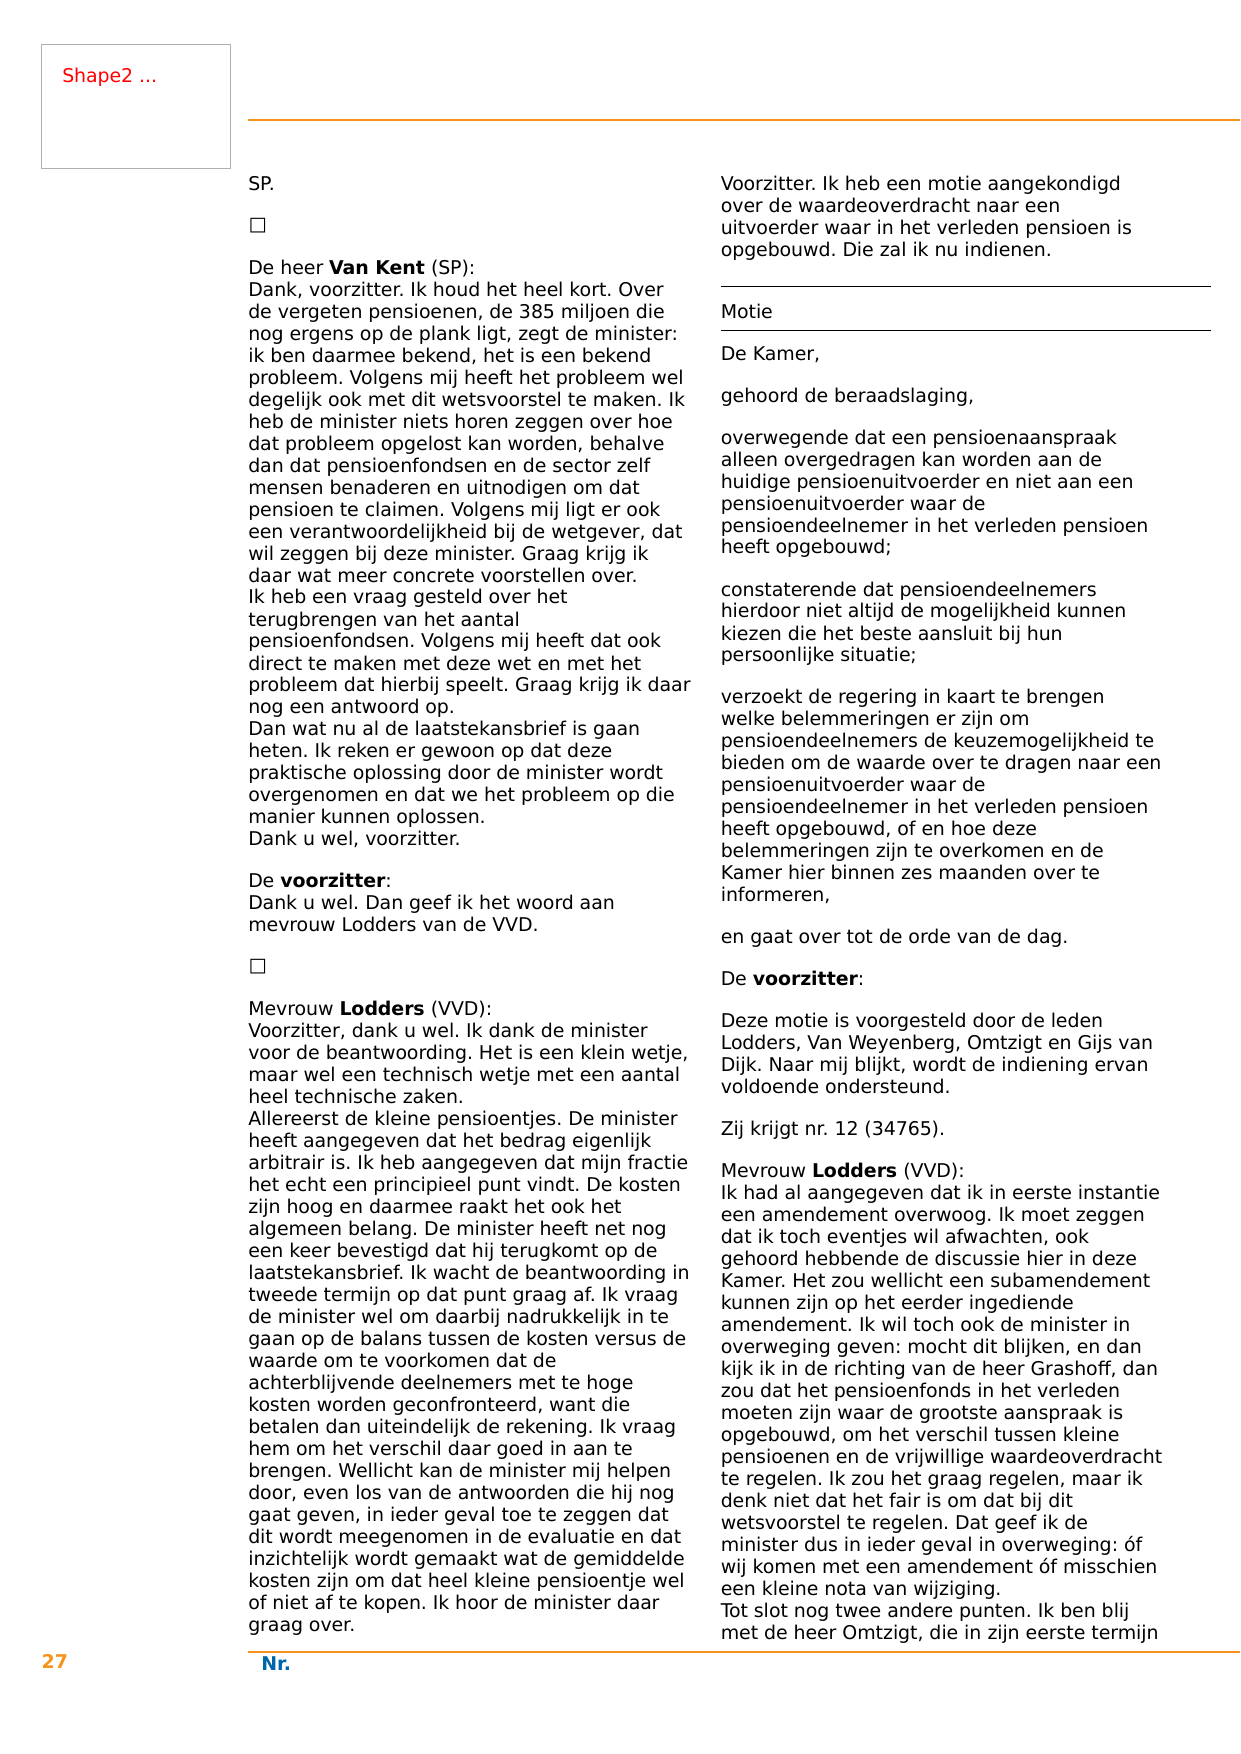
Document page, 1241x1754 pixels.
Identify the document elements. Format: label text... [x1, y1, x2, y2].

text Mevrouw Lodders (VVD): [721, 1160, 1163, 1182]
text Ik had al aangegeven dat ik in eerste instantie een amendement overwoog. Ik moet zeggen dat ik toch eventjes wil afwachten, ook gehoord hebbende de discussie hier in deze Kamer. Het zou wellicht een subamendement kunnen zijn op het eerder ingediende amendement. Ik wil toch ook de minister in overweging geven: mocht dit blijken, en dan kijk ik in de richting van de heer Grashoff, dan zou dat het pensioenfonds in het verleden moeten zijn waar de grootste aanspraak is opgebouwd, om het verschil tussen kleine pensioenen en de vrijwillige waardeoverdracht te regelen. Ik zou het graag regelen, maar ik denk niet dat het fair is om dat bij dit wetsvoorstel te regelen. Dat geef ik de minister dus in ieder geval in overweging: óf wij komen met een amendement óf misschien een kleine nota van wijziging. [721, 1182, 1163, 1599]
text Voorzitter. Ik heb een motie aangekondigd over de waardeoverdracht naar een uitvoerder waar in het verleden pensioen is opgebouwd. Die zal ik nu indienen. [721, 173, 1163, 261]
text ⬜ [248, 956, 691, 978]
text De voorzitter: [248, 870, 691, 892]
text verzoekt de regering in kaart te brengen welke belemmeringen er zijn om pensioendeelnemers de keuzemogelijkheid te bieden om de waarde over te dragen naar een pensioenuitvoerder waar de pensioendeelnemer in het verleden pensioen heeft opgebouwd, of en hoe deze belemmeringen zijn te overkomen en de Kamer hier binnen zes maanden over te informeren, [721, 686, 1163, 906]
text Mevrouw Lodders (VVD): [248, 998, 691, 1020]
text SP. [248, 173, 691, 195]
text Tot slot nog twee andere punten. Ik ben blij met de heer Omtzigt, die in zijn eerste termijn [721, 1599, 1163, 1643]
text De voorzitter: [721, 968, 1163, 990]
text Dank, voorzitter. Ik houd het heel kort. Over de vergeten pensioenen, de 385 miljoen die nog ergens op de plank ligt, zegt de minister: ik ben daarmee bekend, het is een bekend probleem. Volgens mij heeft het probleem wel degelijk ook met dit wetsvoorstel te maken. Ik heb de minister niets horen zeggen over hoe dat probleem opgelost kan worden, behalve dan dat pensioenfondsen en de sector zelf mensen benaderen en uitnodigen om dat pensioen te claimen. Volgens mij ligt er ook een verantwoordelijkheid bij de wetgever, dat wil zeggen bij deze minister. Graag krijg ik daar wat meer concrete voorstellen over. [248, 279, 691, 586]
text Zij krijgt nr. 12 (34765). [721, 1118, 1163, 1140]
text constaterende dat pensioendeelnemers hierdoor niet altijd de mogelijkheid kunnen kiezen die het beste aansluit bij hun persoonlijke situatie; [721, 578, 1163, 666]
text Ik heb een vraag gesteld over het terugbrengen van het aantal pensioenfondsen. Volgens mij heeft dat ook direct te maken met deze wet en met het probleem dat hierbij speelt. Graag krijg ik daar nog een antwoord op. [248, 586, 691, 718]
text Dank u wel, voorzitter. [248, 828, 691, 850]
text Dan wat nu al de laatstekansbrief is gaan heten. Ik reken er gewoon op dat deze praktische oplossing door de minister wordt overgenomen en dat we het probleem op die manier kunnen oplossen. [248, 718, 691, 828]
text overwegende dat een pensioenaanspraak alleen overgedragen kan worden aan de huidige pensioenuitvoerder en niet aan een pensioenuitvoerder waar de pensioendeelnemer in het verleden pensioen heeft opgebouwd; [721, 427, 1163, 558]
text De Kamer, [721, 343, 1163, 364]
text De heer Van Kent (SP): [248, 257, 691, 279]
text Motie [721, 301, 1163, 323]
text gehoord de beraadslaging, [721, 384, 1163, 407]
text en gaat over tot de orde van de dag. [721, 926, 1163, 948]
text ⬜ [248, 215, 691, 237]
text Allereerst de kleine pensioentjes. De minister heeft aangegeven dat het bedrag eigenlijk arbitrair is. Ik heb aangegeven dat mijn fractie het echt een principieel punt vindt. De kosten zijn hoog en daarmee raakt het ook het algemeen belang. De minister heeft net nog een keer bevestigd dat hij terugkomt op de laatstekansbrief. Ik wacht de beantwoording in tweede termijn op dat punt graag af. Ik vraag de minister wel om daarbij nadrukkelijk in te gaan op de balans tussen de kosten versus de waarde om te voorkomen dat de achterblijvende deelnemers met te hoge kosten worden geconfronteerd, want die betalen dan uiteindelijk de rekening. Ik vraag hem om het verschil daar goed in aan te brengen. Wellicht kan de minister mij helpen door, even los van de antwoorden die hij nog gaat geven, in ieder geval toe te zeggen dat dit wordt meegenomen in de evaluatie en dat inzichtelijk wordt gemaakt wat de gemiddelde kosten zijn om dat heel kleine pensioentje wel of niet af te kopen. Ik hoor de minister daar graag over. [248, 1108, 691, 1636]
text Voorzitter, dank u wel. Ik dank de minister voor de beantwoording. Het is een klein wetje, maar wel een technisch wetje met een aantal heel technische zaken. [248, 1020, 691, 1108]
text Dank u wel. Dan geef ik het woord aan mevrouw Lodders van de VVD. [248, 892, 691, 936]
text Deze motie is voorgesteld door de leden Lodders, Van Weyenberg, Omtzigt en Gijs van Dijk. Naar mij blijkt, wordt de indiening ervan voldoende ondersteund. [721, 1010, 1163, 1098]
